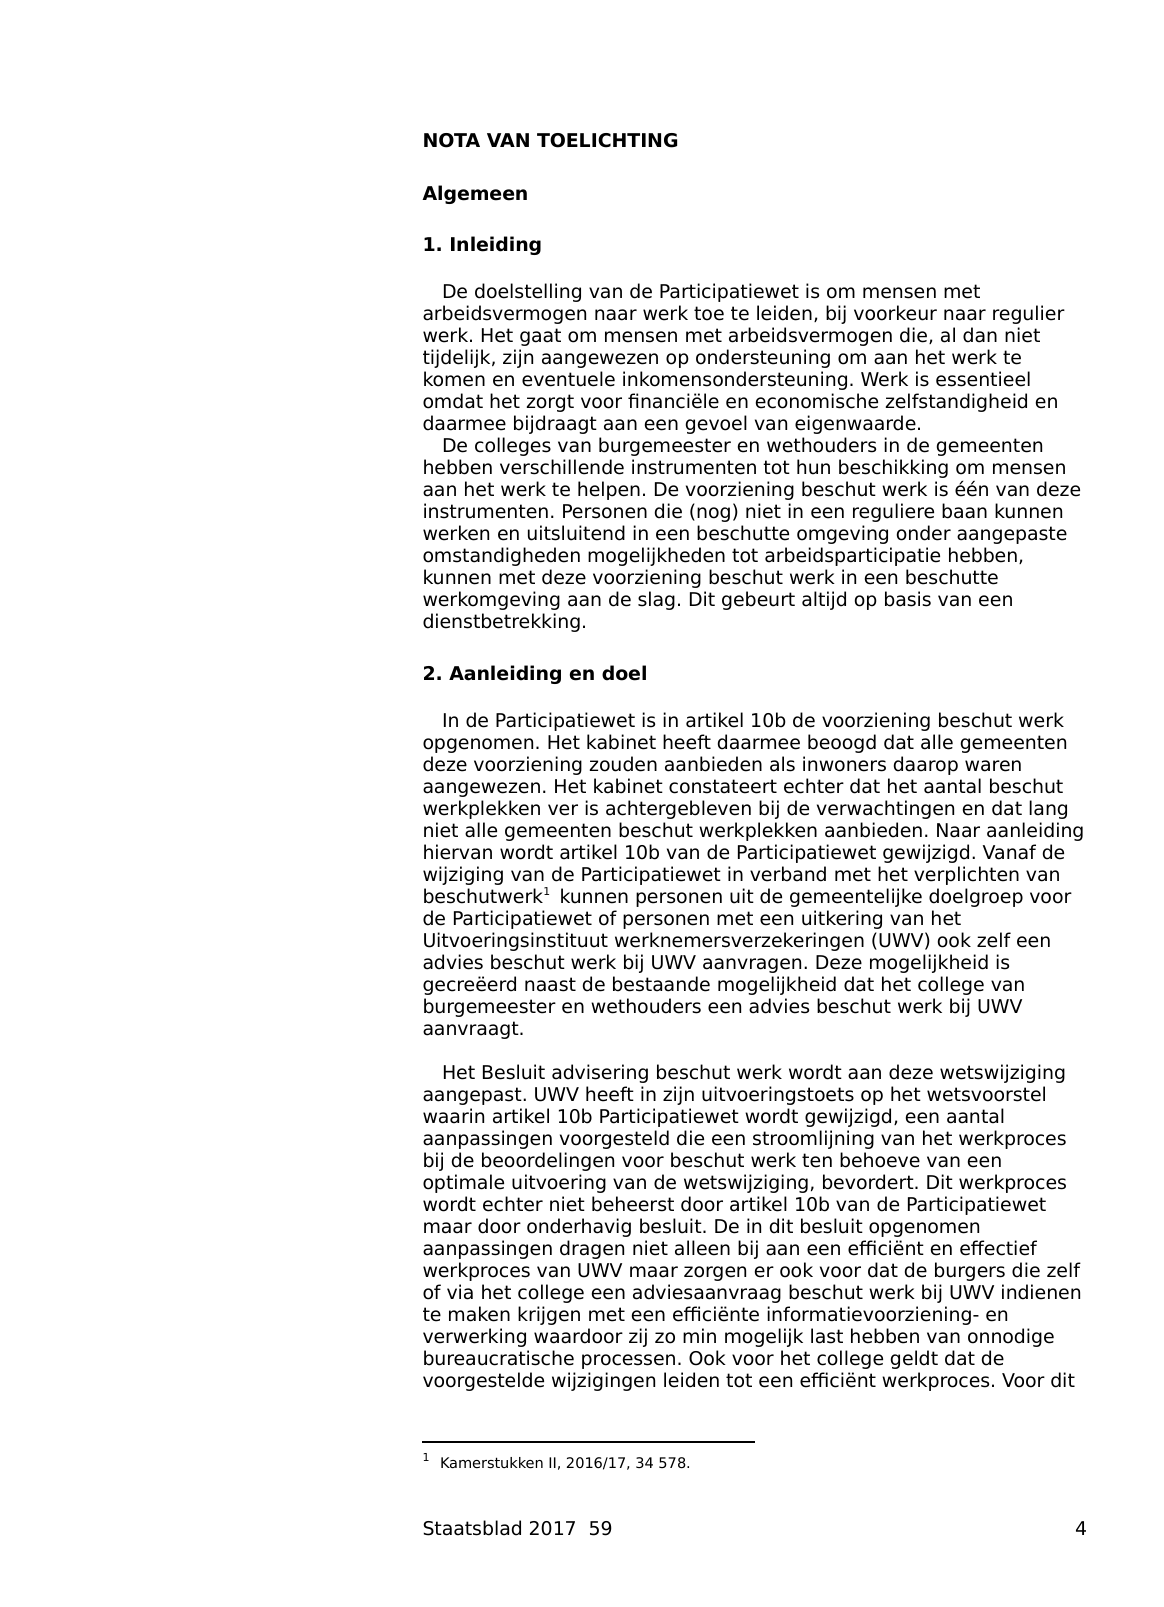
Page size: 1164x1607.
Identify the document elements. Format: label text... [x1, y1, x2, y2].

text In de Participatiewet is in artikel 10b de voorziening beschut werk opgenomen. Het kabinet heeft daarmee beoogd dat alle gemeenten deze voorziening zouden aanbieden als inwoners daarop waren aangewezen. Het kabinet constateert echter dat het aantal beschut werkplekken ver is achtergebleven bij de verwachtingen en dat lang niet alle gemeenten beschut werkplekken aanbieden. Naar aanleiding hiervan wordt artikel 10b van de Participatiewet gewijzigd. Vanaf de wijziging van de Participatiewet in verband met het verplichten van beschutwerk kunnen personen uit de gemeentelijke doelgroep voor de Participatiewet of personen met een uitkering van het Uitvoeringsinstituut werknemersverzekeringen (UWV) ook zelf een advies beschut werk bij UWV aanvragen. Deze mogelijkheid is gecreëerd naast de bestaande mogelijkheid dat het college van burgemeester en wethouders een advies beschut werk bij UWV aanvraagt. [422, 710, 1087, 1040]
subtitle 2. Aanleiding en doel [422, 663, 1087, 685]
subtitle 1. Inleiding [422, 234, 1087, 256]
subtitle Algemeen [422, 182, 1087, 204]
subtitle NOTA VAN TOELICHTING [422, 130, 1087, 152]
text Kamerstukken II, 2016/17, 34 578. [422, 1451, 1087, 1473]
text Het Besluit advisering beschut werk wordt aan deze wetswijziging aangepast. UWV heeft in zijn uitvoeringstoets op het wetsvoorstel waarin artikel 10b Participatiewet wordt gewijzigd, een aantal aanpassingen voorgesteld die een stroomlijning van het werkproces bij de beoordelingen voor beschut werk ten behoeve van een optimale uitvoering van de wetswijziging, bevordert. Dit werkproces wordt echter niet beheerst door artikel 10b van de Participatiewet maar door onderhavig besluit. De in dit besluit opgenomen aanpassingen dragen niet alleen bij aan een efficiënt en effectief werkproces van UWV maar zorgen er ook voor dat de burgers die zelf of via het college een adviesaanvraag beschut werk bij UWV indienen te maken krijgen met een efficiënte informatievoorziening- en verwerking waardoor zij zo min mogelijk last hebben van onnodige bureaucratische processen. Ook voor het college geldt dat de voorgestelde wijzigingen leiden tot een efficiënt werkproces. Voor dit [422, 1062, 1087, 1392]
text De doelstelling van de Participatiewet is om mensen met arbeidsvermogen naar werk toe te leiden, bij voorkeur naar regulier werk. Het gaat om mensen met arbeidsvermogen die, al dan niet tijdelijk, zijn aangewezen op ondersteuning om aan het werk te komen en eventuele inkomensondersteuning. Werk is essentieel omdat het zorgt voor financiële en economische zelfstandigheid en daarmee bijdraagt aan een gevoel van eigenwaarde. [422, 281, 1087, 435]
text De colleges van burgemeester en wethouders in de gemeenten hebben verschillende instrumenten tot hun beschikking om mensen aan het werk te helpen. De voorziening beschut werk is één van deze instrumenten. Personen die (nog) niet in een reguliere baan kunnen werken en uitsluitend in een beschutte omgeving onder aangepaste omstandigheden mogelijkheden tot arbeidsparticipatie hebben, kunnen met deze voorziening beschut werk in een beschutte werkomgeving aan de slag. Dit gebeurt altijd op basis van een dienstbetrekking. [422, 435, 1087, 633]
